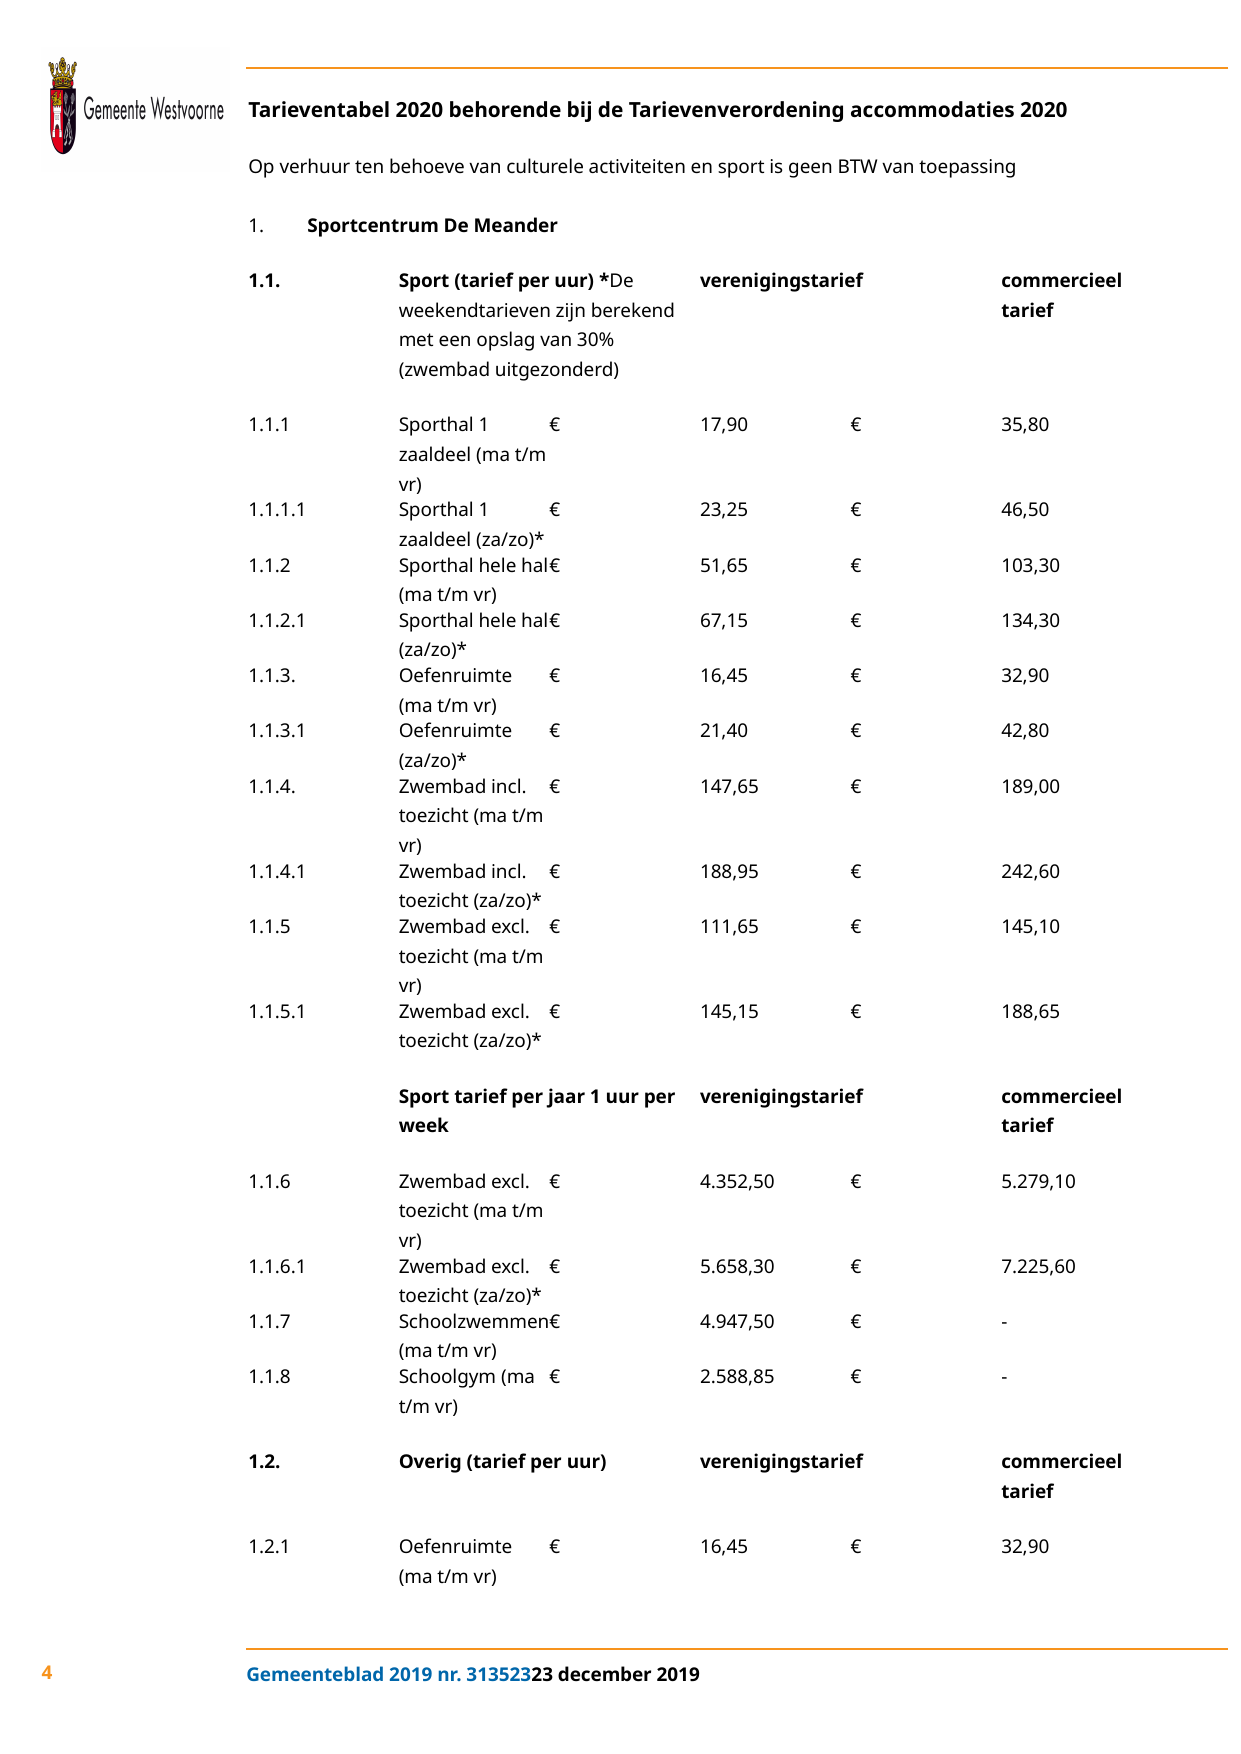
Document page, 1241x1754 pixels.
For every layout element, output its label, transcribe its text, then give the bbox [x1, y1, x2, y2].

table_cell 67,15 [700, 607, 850, 662]
table_cell € [549, 858, 700, 913]
table_cell Sport (tarief per uur) *De weekendtarieven zijn berekend met een opslag van 30% (zwembad uitgezonderd) [399, 238, 700, 412]
picture [41, 47, 231, 172]
table_cell € [850, 1308, 1001, 1363]
table_cell 1.1.4. [248, 773, 398, 858]
table_cell 35,80 [1001, 412, 1152, 496]
table_cell Zwembad excl. toezicht (ma t/m vr) [399, 1168, 549, 1253]
table_cell 147,65 [700, 773, 850, 858]
table_cell € [549, 913, 700, 998]
table_cell Sporthal hele hal (za/zo)* [399, 607, 549, 662]
table_cell 1.1.5.1 [248, 998, 398, 1053]
table_cell € [850, 412, 1001, 496]
table_cell 32,90 [1001, 1533, 1152, 1588]
table_cell € [850, 1168, 1001, 1253]
table_cell Sporthal 1 zaaldeel (za/zo)* [399, 496, 549, 552]
table_cell € [850, 663, 1001, 718]
table_cell 51,65 [700, 552, 850, 607]
table_cell verenigingstarief [700, 1054, 1001, 1168]
table_cell verenigingstarief [700, 238, 1001, 412]
text Op verhuur ten behoeve van culturele activiteiten en sport is geen BTW van toepassing [248, 153, 1152, 179]
table_cell € [850, 552, 1001, 607]
table_cell € [850, 607, 1001, 662]
table_cell 42,80 [1001, 718, 1152, 773]
table_cell € [850, 496, 1001, 552]
table_cell € [549, 552, 700, 607]
table_cell Sporthal 1 zaaldeel (ma t/m vr) [399, 412, 549, 496]
table_cell € [850, 1364, 1001, 1419]
table_cell - [1001, 1364, 1152, 1419]
table_cell 5.658,30 [700, 1253, 850, 1308]
table_cell 21,40 [700, 718, 850, 773]
table_cell 46,50 [1001, 496, 1152, 552]
table_cell € [549, 998, 700, 1053]
table_cell commercieel tarief [1001, 1054, 1152, 1168]
table_cell [248, 1054, 398, 1168]
table_cell 1.1.6.1 [248, 1253, 398, 1308]
table_cell Sport tarief per jaar 1 uur per week [399, 1054, 700, 1168]
table_cell Zwembad excl. toezicht (za/zo)* [399, 1253, 549, 1308]
table_cell 23,25 [700, 496, 850, 552]
table_cell € [850, 858, 1001, 913]
table_cell Oefenruimte (ma t/m vr) [399, 663, 549, 718]
table_cell Sporthal hele hal (ma t/m vr) [399, 552, 549, 607]
table_cell € [549, 663, 700, 718]
table_cell Zwembad excl. toezicht (ma t/m vr) [399, 913, 549, 998]
table_header Sportcentrum De Meander [248, 212, 1152, 238]
table_cell 1.2.1 [248, 1533, 398, 1588]
table_cell € [850, 718, 1001, 773]
table_cell € [850, 998, 1001, 1053]
table_cell € [549, 773, 700, 858]
table_cell € [549, 1533, 700, 1588]
table_cell 1.1. [248, 238, 398, 412]
table_cell € [850, 1533, 1001, 1588]
table_cell commercieel tarief [1001, 1419, 1152, 1533]
table_cell 1.1.1 [248, 412, 398, 496]
table_cell € [549, 607, 700, 662]
table_cell 1.1.4.1 [248, 858, 398, 913]
table_cell 4.352,50 [700, 1168, 850, 1253]
table_cell Overig (tarief per uur) [399, 1419, 700, 1533]
table_cell € [549, 718, 700, 773]
table_cell 1.2. [248, 1419, 398, 1533]
table_cell € [850, 1253, 1001, 1308]
table_cell € [549, 1168, 700, 1253]
table_cell 1.1.6 [248, 1168, 398, 1253]
table_cell 1.1.3.1 [248, 718, 398, 773]
table_cell € [549, 1253, 700, 1308]
table_cell 103,30 [1001, 552, 1152, 607]
table_cell Schoolgym (ma t/m vr) [399, 1364, 549, 1419]
table_cell € [549, 1308, 700, 1363]
table_cell 1.1.7 [248, 1308, 398, 1363]
table_cell 7.225,60 [1001, 1253, 1152, 1308]
table_cell 242,60 [1001, 858, 1152, 913]
table_cell 16,45 [700, 1533, 850, 1588]
table_cell 111,65 [700, 913, 850, 998]
table_cell 17,90 [700, 412, 850, 496]
table_cell 1.1.8 [248, 1364, 398, 1419]
table_cell 1.1.5 [248, 913, 398, 998]
table_cell 16,45 [700, 663, 850, 718]
table_cell 188,65 [1001, 998, 1152, 1053]
table_cell Zwembad incl. toezicht (ma t/m vr) [399, 773, 549, 858]
table_cell 32,90 [1001, 663, 1152, 718]
table_cell Zwembad incl. toezicht (za/zo)* [399, 858, 549, 913]
table_cell 1.1.2 [248, 552, 398, 607]
table_cell 5.279,10 [1001, 1168, 1152, 1253]
table_cell - [1001, 1308, 1152, 1363]
table_cell verenigingstarief [700, 1419, 1001, 1533]
text Tarieventabel 2020 behorende bij de Tarievenverordening accommodaties 2020 [248, 95, 1152, 123]
table_cell € [549, 496, 700, 552]
table_cell Schoolzwemmen (ma t/m vr) [399, 1308, 549, 1363]
table_cell 188,95 [700, 858, 850, 913]
table_cell 145,10 [1001, 913, 1152, 998]
table_cell 189,00 [1001, 773, 1152, 858]
table_cell 134,30 [1001, 607, 1152, 662]
table_cell € [549, 1364, 700, 1419]
table_cell 1.1.2.1 [248, 607, 398, 662]
table_cell € [850, 773, 1001, 858]
table_cell 4.947,50 [700, 1308, 850, 1363]
table_cell Zwembad excl. toezicht (za/zo)* [399, 998, 549, 1053]
table_cell Oefenruimte (za/zo)* [399, 718, 549, 773]
table_cell € [549, 412, 700, 496]
table_cell € [850, 913, 1001, 998]
table_cell commercieel tarief [1001, 238, 1152, 412]
table_cell 1.1.3. [248, 663, 398, 718]
table_cell 145,15 [700, 998, 850, 1053]
table_cell 2.588,85 [700, 1364, 850, 1419]
table_cell Oefenruimte (ma t/m vr) [399, 1533, 549, 1588]
table_cell 1.1.1.1 [248, 496, 398, 552]
